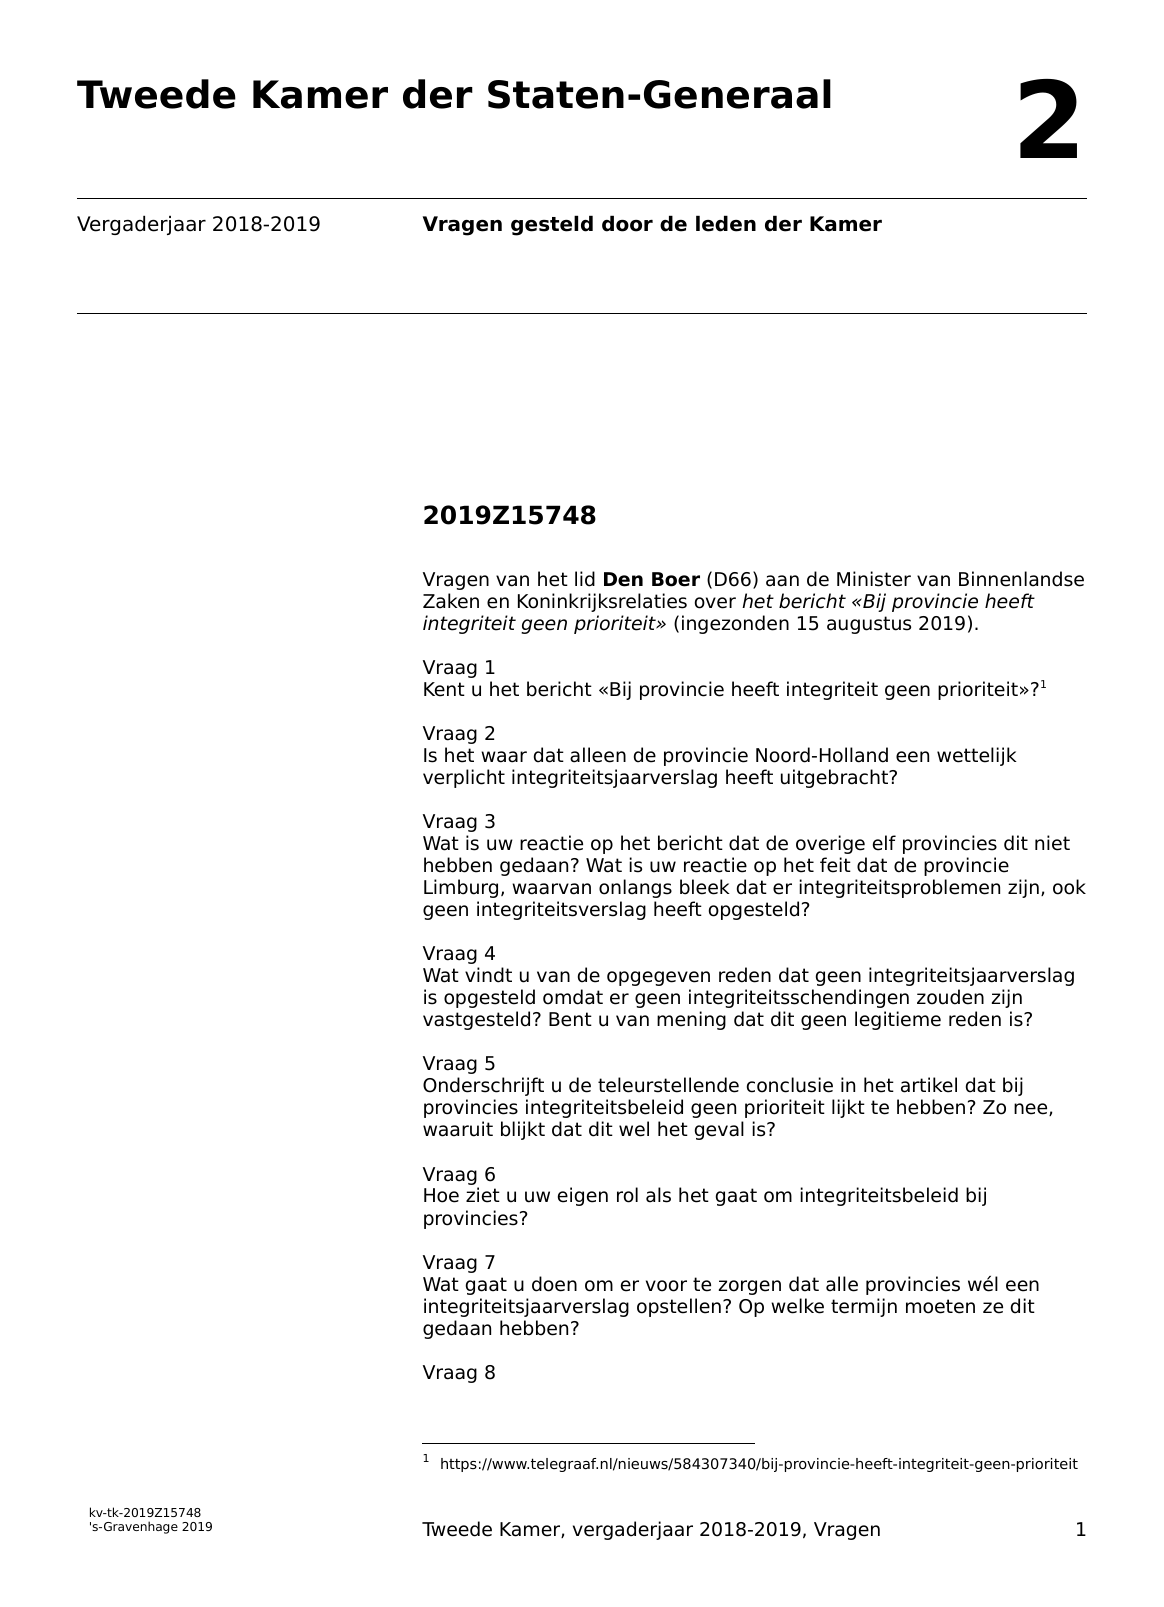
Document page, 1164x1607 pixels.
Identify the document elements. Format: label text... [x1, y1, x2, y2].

text Vraag 7 [422, 1252, 1087, 1273]
text Hoe ziet u uw eigen rol als het gaat om integriteitsbeleid bij provincies? [422, 1185, 1087, 1229]
text 2019Z15748 [422, 501, 1087, 531]
text Vraag 2 [422, 723, 1087, 745]
table_header 2 [886, 59, 1087, 198]
text kv-tk-2019Z15748 [88, 1506, 323, 1520]
text Wat is uw reactie op het bericht dat de overige elf provincies dit niet hebben gedaan? Wat is uw reactie op het feit dat de provincie Limburg, waarvan onlangs bleek dat er integriteitsproblemen zijn, ook geen integriteitsverslag heeft opgesteld? [422, 833, 1087, 921]
table_cell Vergaderjaar 2018-2019 [77, 199, 422, 313]
text 's-Gravenhage 2019 [88, 1520, 323, 1534]
text Vraag 4 [422, 943, 1087, 965]
text Vragen van het lid Den Boer (D66) aan de Minister van Binnenlandse Zaken en Koninkrijksrelaties over het bericht «Bij provincie heeft integriteit geen prioriteit» (ingezonden 15 augustus 2019). [422, 569, 1087, 635]
text Vraag 8 [422, 1362, 1087, 1384]
table_cell Vragen gesteld door de leden der Kamer [422, 199, 1087, 313]
text Wat gaat u doen om er voor te zorgen dat alle provincies wél een integriteitsjaarverslag opstellen? Op welke termijn moeten ze dit gedaan hebben? [422, 1273, 1087, 1339]
text Vraag 1 [422, 657, 1087, 679]
text Onderschrijft u de teleurstellende conclusie in het artikel dat bij provincies integriteitsbeleid geen prioriteit lijkt te hebben? Zo nee, waaruit blijkt dat dit wel het geval is? [422, 1075, 1087, 1141]
text Is het waar dat alleen de provincie Noord-Holland een wettelijk verplicht integriteitsjaarverslag heeft uitgebracht? [422, 745, 1087, 789]
text https://www.telegraaf.nl/nieuws/584307340/bij-provincie-heeft-integriteit-geen-prioriteit [422, 1452, 1087, 1474]
table_header Tweede Kamer der Staten-Generaal [77, 59, 886, 198]
text Kent u het bericht «Bij provincie heeft integriteit geen prioriteit»? [422, 679, 1087, 701]
text Vraag 3 [422, 811, 1087, 833]
text Vraag 5 [422, 1053, 1087, 1075]
text Vraag 6 [422, 1163, 1087, 1185]
text Wat vindt u van de opgegeven reden dat geen integriteitsjaarverslag is opgesteld omdat er geen integriteitsschendingen zouden zijn vastgesteld? Bent u van mening dat dit geen legitieme reden is? [422, 965, 1087, 1031]
